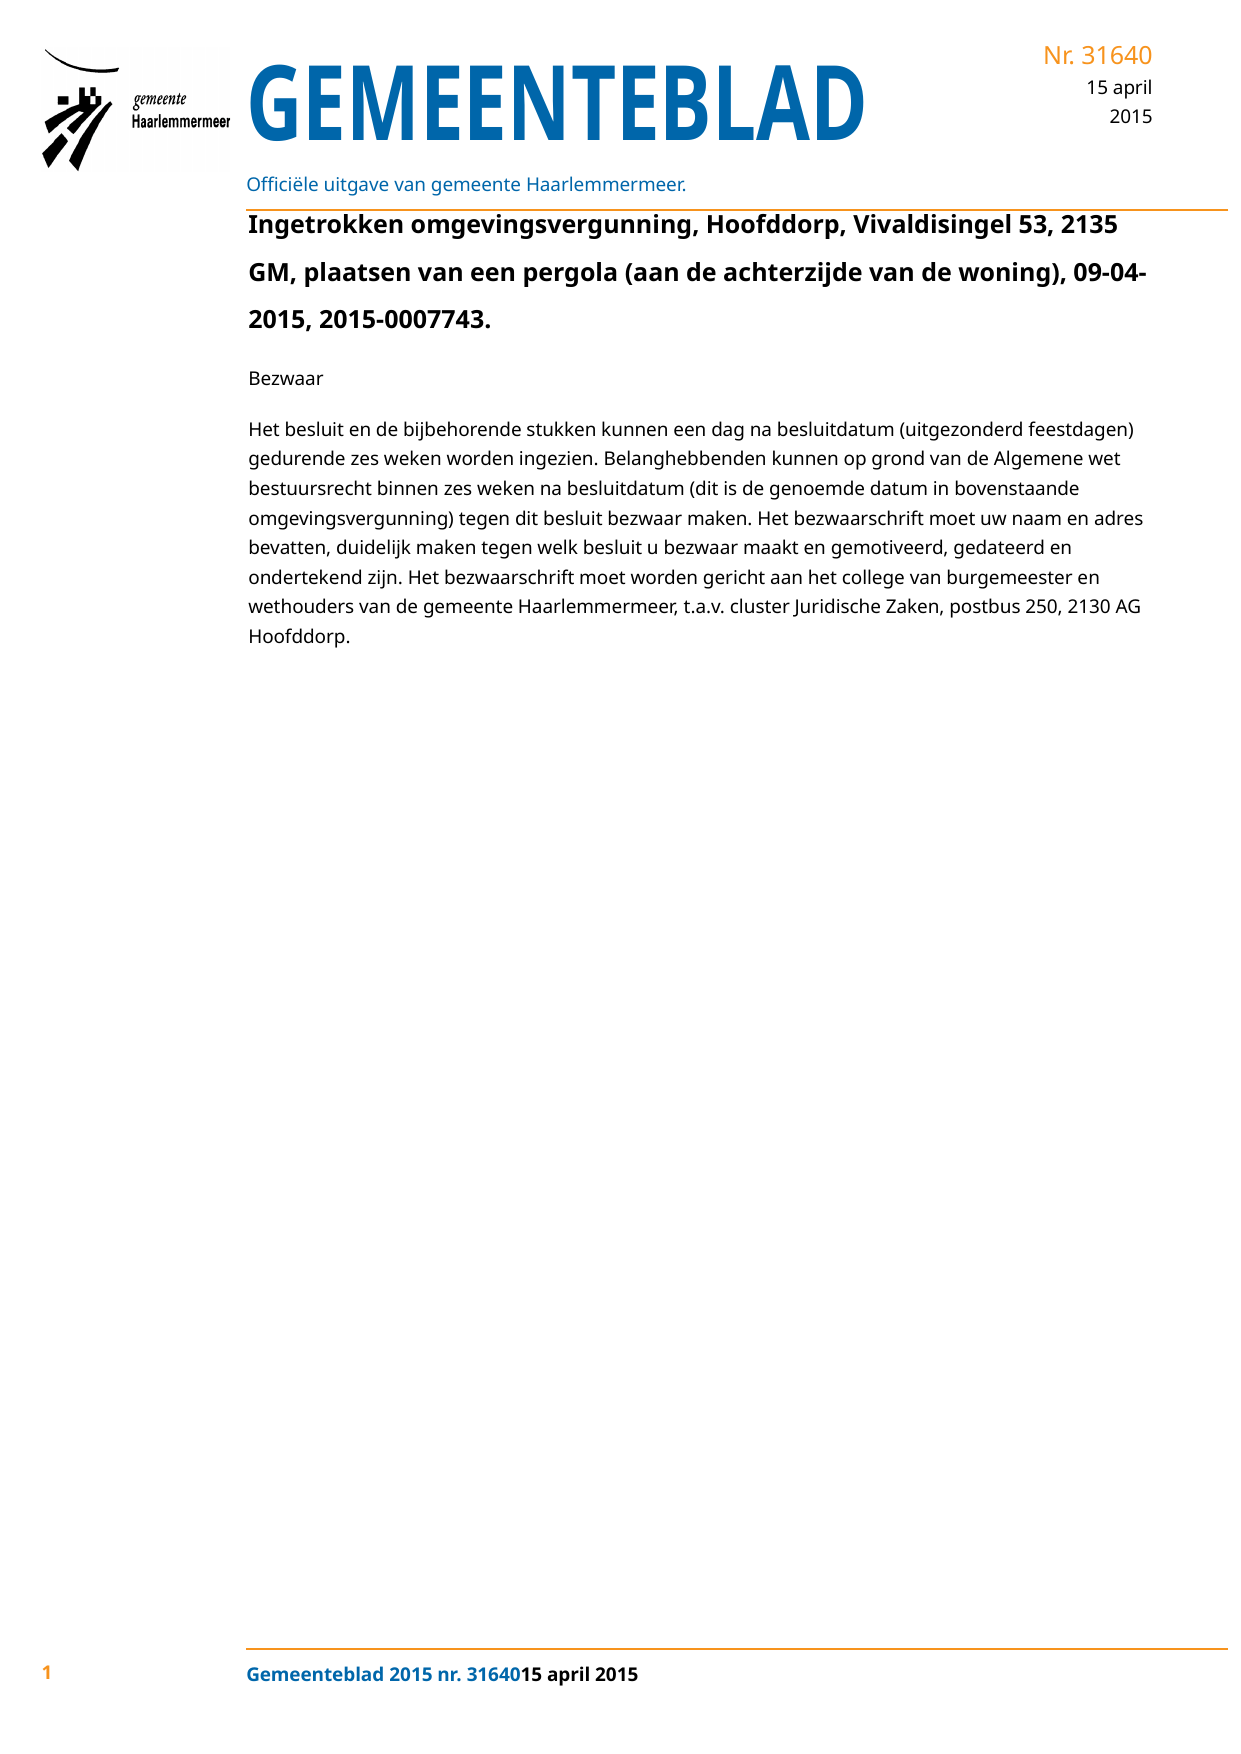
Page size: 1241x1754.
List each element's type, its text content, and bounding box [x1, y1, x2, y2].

picture [41, 47, 231, 172]
text Bezwaar [248, 366, 1152, 391]
text Het besluit en de bijbehorende stukken kunnen een dag na besluitdatum (uitgezonderd feestdagen) gedurende zes weken worden ingezien. Belanghebbenden kunnen op grond van de Algemene wet bestuursrecht binnen zes weken na besluitdatum (dit is de genoemde datum in bovenstaande omgevingsvergunning) tegen dit besluit bezwaar maken. Het bezwaarschrift moet uw naam en adres bevatten, duidelijk maken tegen welk besluit u bezwaar maakt en gemotiveerd, gedateerd en ondertekend zijn. Het bezwaarschrift moet worden gericht aan het college van burgemeester en wethouders van de gemeente Haarlemmermeer, t.a.v. cluster Juridische Zaken, postbus 250, 2130 AG Hoofddorp. [248, 416, 1152, 649]
text Ingetrokken omgevingsvergunning, Hoofddorp, Vivaldisingel 53, 2135 GM, plaatsen van een pergola (aan de achterzijde van de woning), 09-04-2015, 2015-0007743. [248, 211, 1152, 336]
